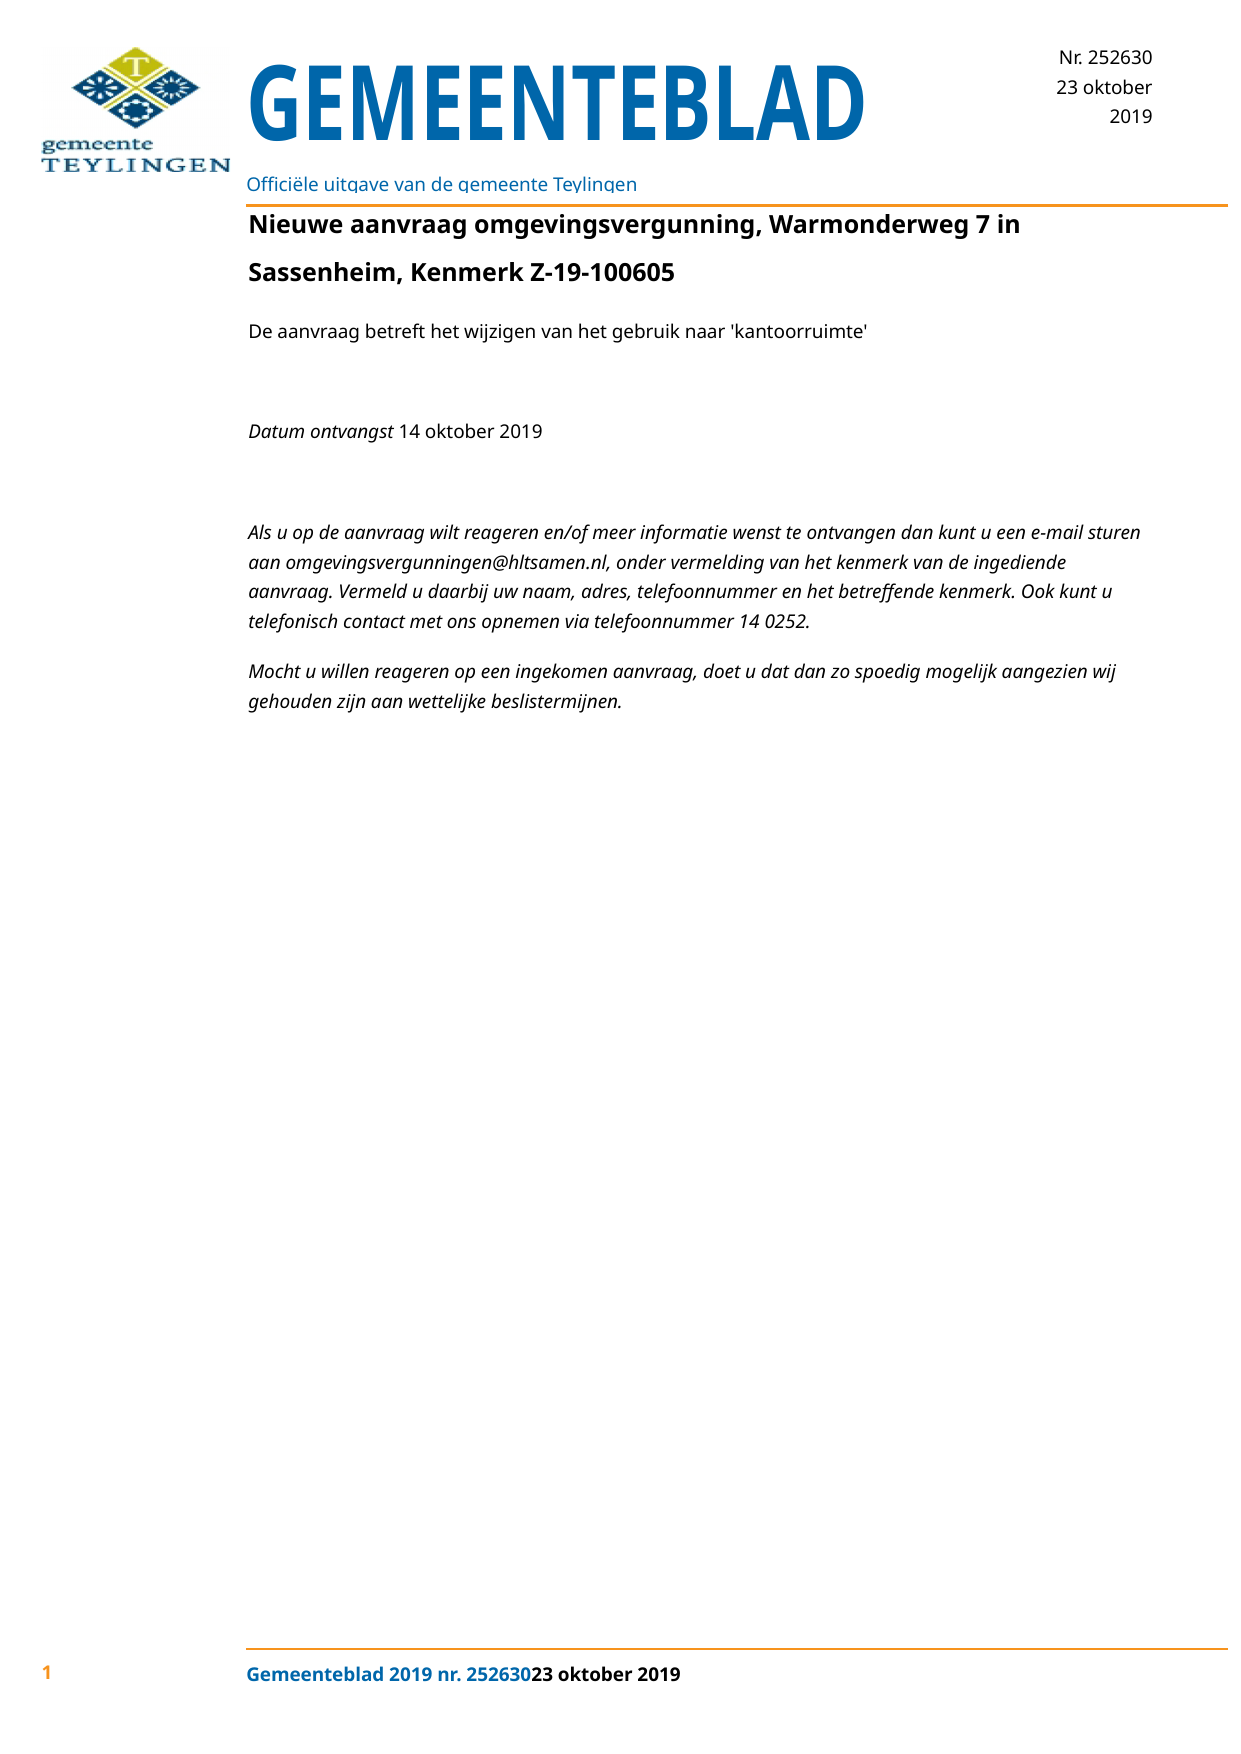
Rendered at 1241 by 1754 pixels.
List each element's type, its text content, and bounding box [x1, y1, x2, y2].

text De aanvraag betreft het wijzigen van het gebruik naar 'kantoorruimte' [248, 318, 1152, 344]
text Mocht u willen reageren op een ingekomen aanvraag, doet u dat dan zo spoedig mogelijk aangezien wij gehouden zijn aan wettelijke beslistermijnen. [248, 659, 1152, 714]
text Nieuwe aanvraag omgevingsvergunning, Warmonderweg 7 in Sassenheim, Kenmerk Z-19-100605 [248, 207, 1152, 288]
text Als u op de aanvraag wilt reageren en/of meer informatie wenst te ontvangen dan kunt u een e-mail sturen aan omgevingsvergunningen@hltsamen.nl, onder vermelding van het kenmerk van de ingediende aanvraag. Vermeld u daarbij uw naam, adres, telefoonnummer en het betreffende kenmerk. Ook kunt u telefonisch contact met ons opnemen via telefoonnummer 14 0252. [248, 519, 1152, 634]
text Datum ontvangst 14 oktober 2019 [248, 419, 1152, 444]
picture [41, 47, 231, 172]
